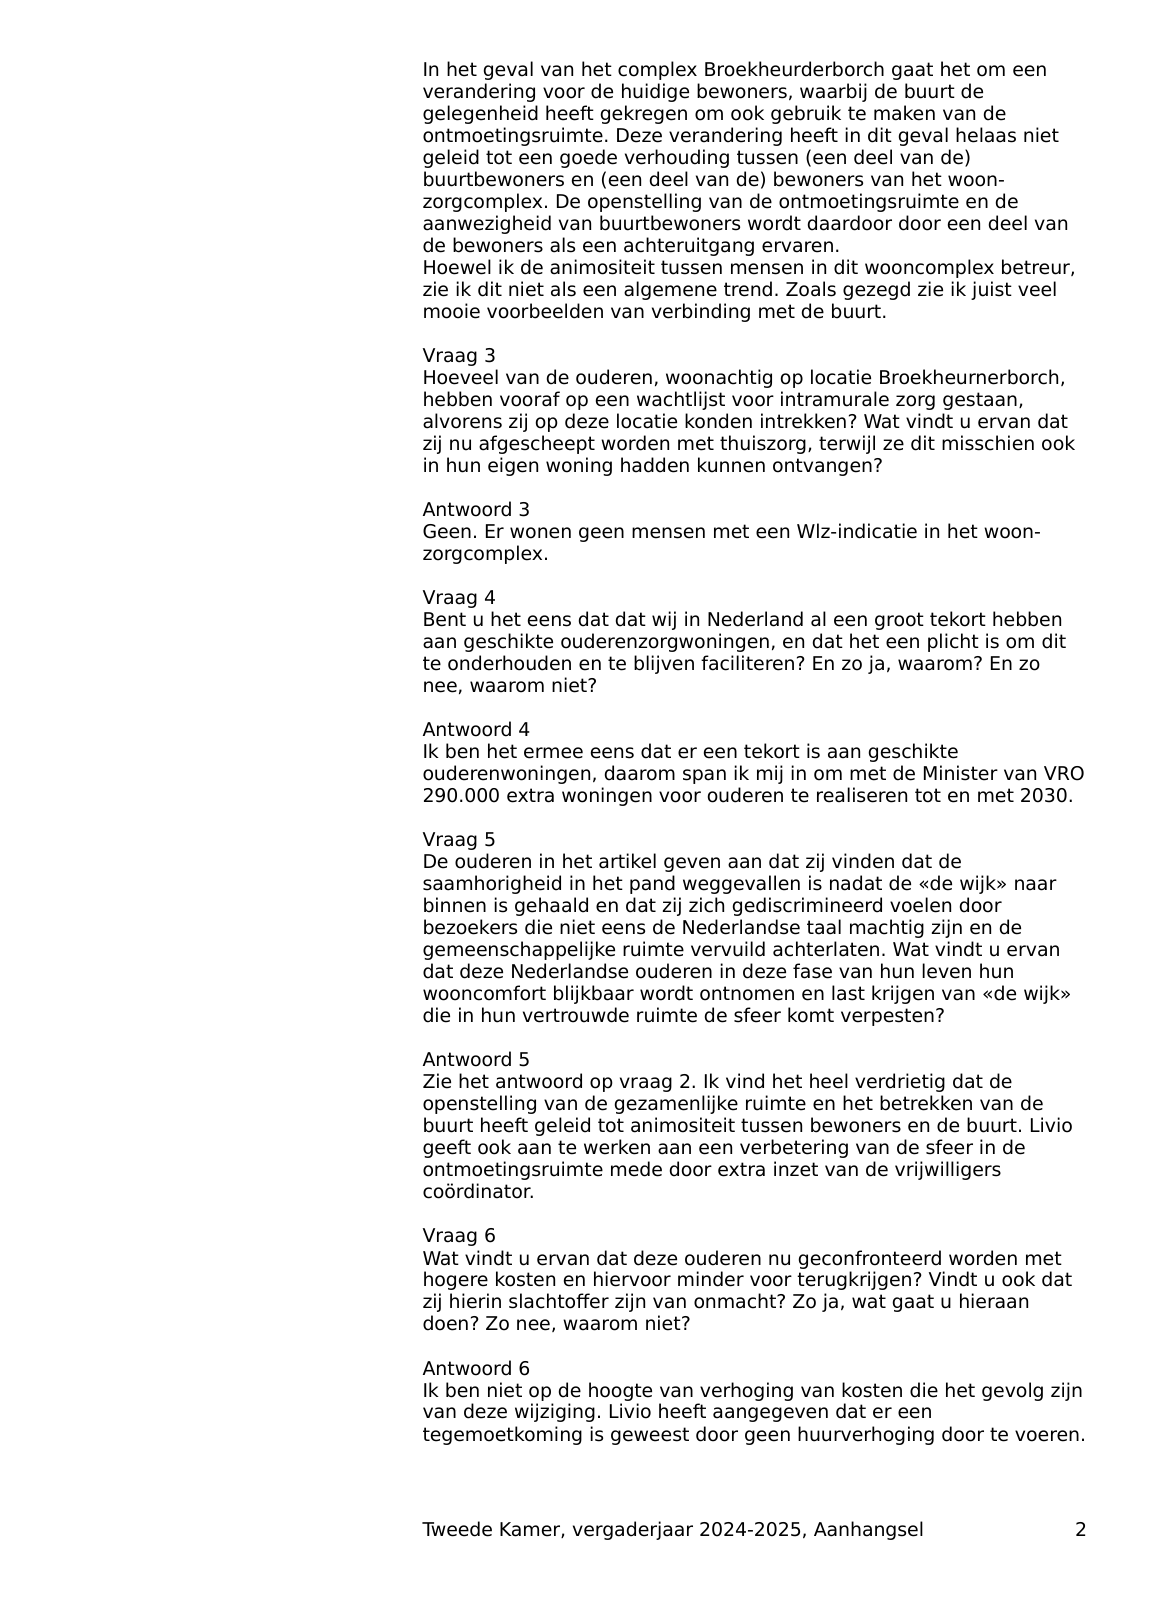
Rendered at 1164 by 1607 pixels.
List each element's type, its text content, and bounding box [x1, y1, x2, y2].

text Ik ben het ermee eens dat er een tekort is aan geschikte ouderenwoningen, daarom span ik mij in om met de Minister van VRO 290.000 extra woningen voor ouderen te realiseren tot en met 2030. [422, 741, 1087, 807]
text Antwoord 6 [422, 1357, 1087, 1379]
text Ik ben niet op de hoogte van verhoging van kosten die het gevolg zijn van deze wijziging. Livio heeft aangegeven dat er een tegemoetkoming is geweest door geen huurverhoging door te voeren. [422, 1379, 1087, 1445]
text Hoewel ik de animositeit tussen mensen in dit wooncomplex betreur, zie ik dit niet als een algemene trend. Zoals gezegd zie ik juist veel mooie voorbeelden van verbinding met de buurt. [422, 257, 1087, 323]
text Vraag 6 [422, 1225, 1087, 1247]
text Bent u het eens dat dat wij in Nederland al een groot tekort hebben aan geschikte ouderenzorgwoningen, en dat het een plicht is om dit te onderhouden en te blijven faciliteren? En zo ja, waarom? En zo nee, waarom niet? [422, 609, 1087, 697]
text Wat vindt u ervan dat deze ouderen nu geconfronteerd worden met hogere kosten en hiervoor minder voor terugkrijgen? Vindt u ook dat zij hierin slachtoffer zijn van onmacht? Zo ja, wat gaat u hieraan doen? Zo nee, waarom niet? [422, 1247, 1087, 1335]
text Vraag 5 [422, 829, 1087, 851]
text Geen. Er wonen geen mensen met een Wlz-indicatie in het woon-zorgcomplex. [422, 521, 1087, 565]
text In het geval van het complex Broekheurderborch gaat het om een verandering voor de huidige bewoners, waarbij de buurt de gelegenheid heeft gekregen om ook gebruik te maken van de ontmoetingsruimte. Deze verandering heeft in dit geval helaas niet geleid tot een goede verhouding tussen (een deel van de) buurtbewoners en (een deel van de) bewoners van het woon-zorgcomplex. De openstelling van de ontmoetingsruimte en de aanwezigheid van buurtbewoners wordt daardoor door een deel van de bewoners als een achteruitgang ervaren. [422, 59, 1087, 257]
text Antwoord 4 [422, 719, 1087, 741]
text Antwoord 5 [422, 1049, 1087, 1071]
text Zie het antwoord op vraag 2. Ik vind het heel verdrietig dat de openstelling van de gezamenlijke ruimte en het betrekken van de buurt heeft geleid tot animositeit tussen bewoners en de buurt. Livio geeft ook aan te werken aan een verbetering van de sfeer in de ontmoetingsruimte mede door extra inzet van de vrijwilligers coördinator. [422, 1071, 1087, 1203]
text Vraag 4 [422, 587, 1087, 609]
text Hoeveel van de ouderen, woonachtig op locatie Broekheurnerborch, hebben vooraf op een wachtlijst voor intramurale zorg gestaan, alvorens zij op deze locatie konden intrekken? Wat vindt u ervan dat zij nu afgescheept worden met thuiszorg, terwijl ze dit misschien ook in hun eigen woning hadden kunnen ontvangen? [422, 367, 1087, 477]
text De ouderen in het artikel geven aan dat zij vinden dat de saamhorigheid in het pand weggevallen is nadat de «de wijk» naar binnen is gehaald en dat zij zich gediscrimineerd voelen door bezoekers die niet eens de Nederlandse taal machtig zijn en de gemeenschappelijke ruimte vervuild achterlaten. Wat vindt u ervan dat deze Nederlandse ouderen in deze fase van hun leven hun wooncomfort blijkbaar wordt ontnomen en last krijgen van «de wijk» die in hun vertrouwde ruimte de sfeer komt verpesten? [422, 851, 1087, 1027]
text Vraag 3 [422, 345, 1087, 367]
text Antwoord 3 [422, 499, 1087, 521]
